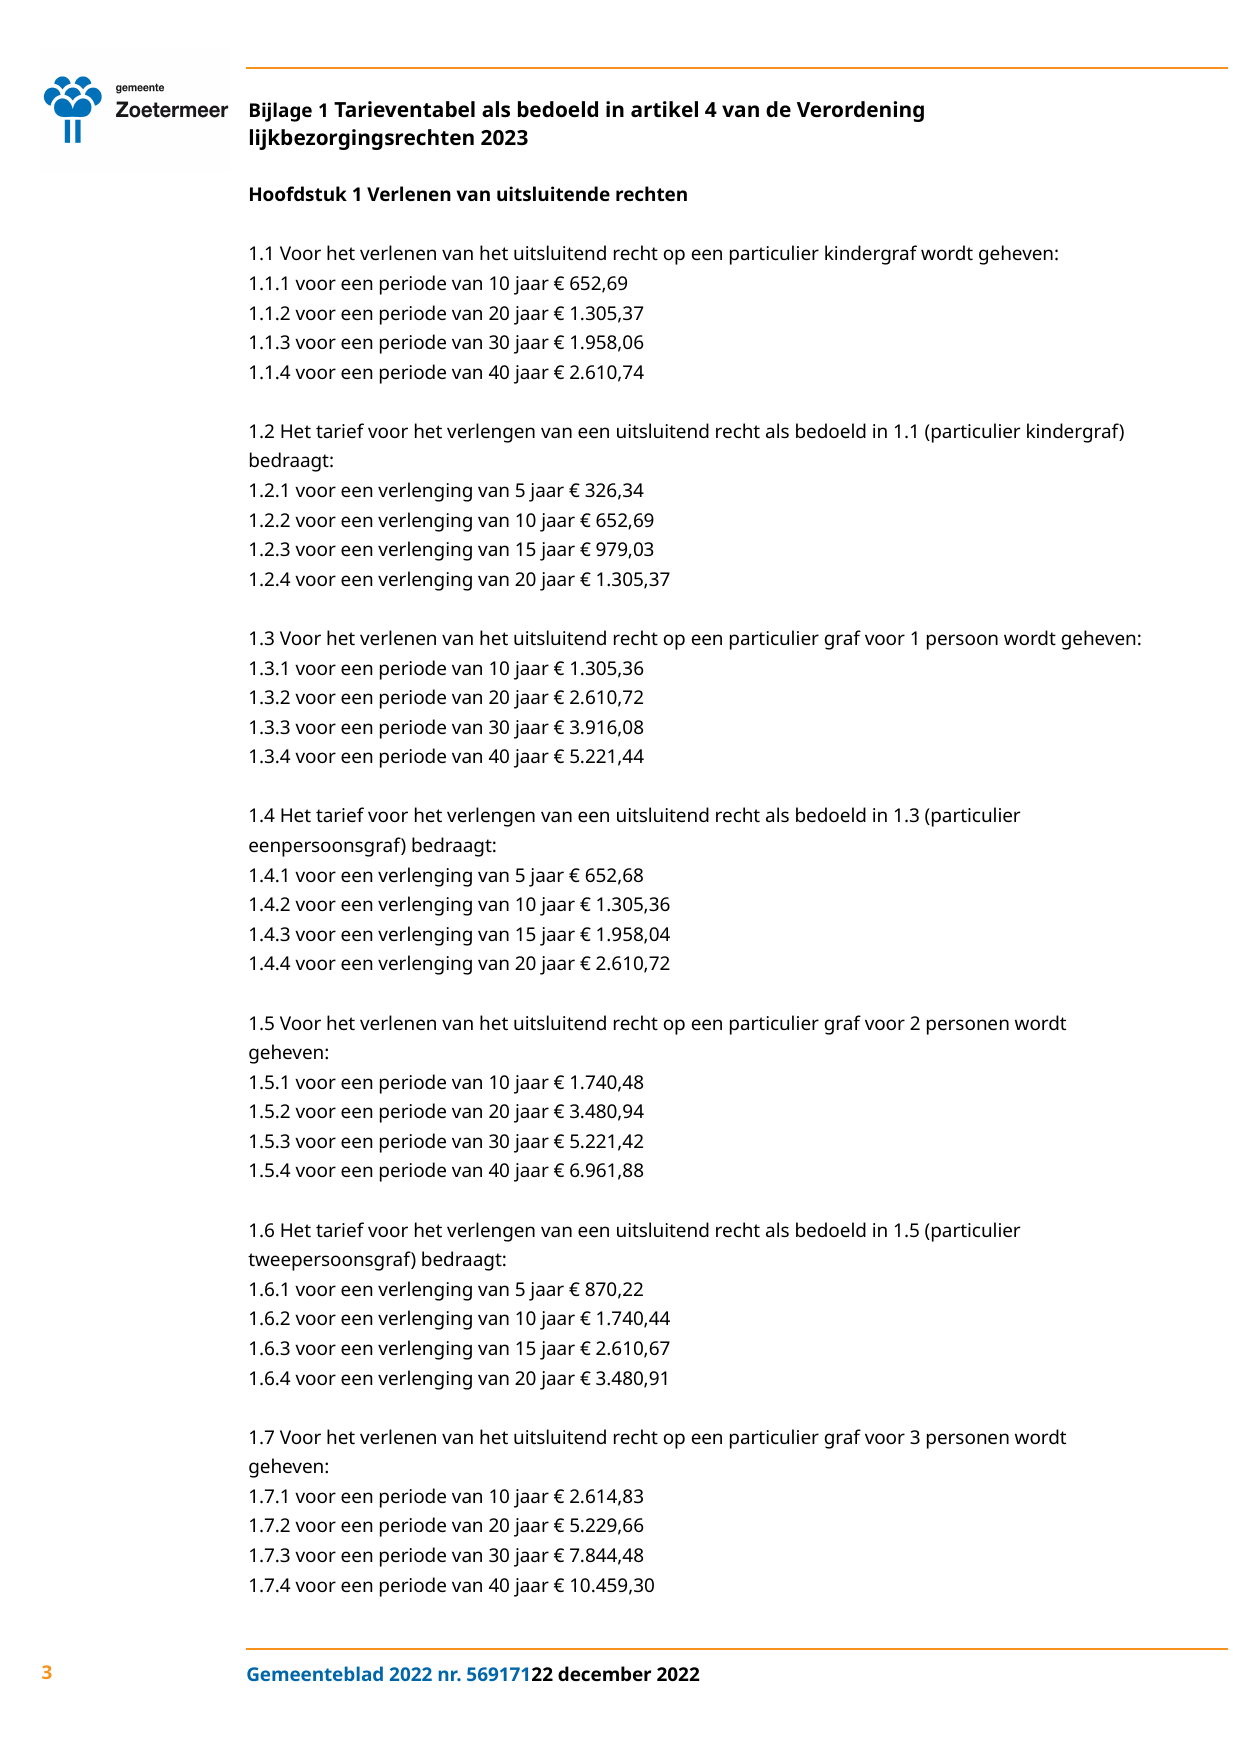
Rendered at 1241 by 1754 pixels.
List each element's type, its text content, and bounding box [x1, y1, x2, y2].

picture [41, 47, 231, 172]
text 1.2.1 voor een verlenging van 5 jaar € 326,34 [248, 477, 1152, 503]
text 1.4.4 voor een verlenging van 20 jaar € 2.610,72 [248, 951, 1152, 976]
text 1.3 Voor het verlenen van het uitsluitend recht op een particulier graf voor 1 persoon wordt geheven: [248, 625, 1152, 651]
text 1.7.4 voor een periode van 40 jaar € 10.459,30 [248, 1572, 1152, 1597]
text 1.2.2 voor een verlenging van 10 jaar € 652,69 [248, 507, 1152, 532]
text Bijlage 1 Tarieventabel als bedoeld in artikel 4 van de Verordening lijkbezorgingsrechten 2023 [248, 95, 1152, 152]
text 1.3.4 voor een periode van 40 jaar € 5.221,44 [248, 743, 1152, 769]
text 1.6 Het tarief voor het verlengen van een uitsluitend recht als bedoeld in 1.5 (particulier tweepersoonsgraf) bedraagt: [248, 1217, 1152, 1272]
text 1.6.1 voor een verlenging van 5 jaar € 870,22 [248, 1276, 1152, 1302]
text 1.7 Voor het verlenen van het uitsluitend recht op een particulier graf voor 3 personen wordt geheven: [248, 1424, 1152, 1479]
text 1.1.2 voor een periode van 20 jaar € 1.305,37 [248, 300, 1152, 325]
text 1.1.1 voor een periode van 10 jaar € 652,69 [248, 270, 1152, 296]
text 1.2.3 voor een verlenging van 15 jaar € 979,03 [248, 536, 1152, 562]
text 1.5 Voor het verlenen van het uitsluitend recht op een particulier graf voor 2 personen wordt geheven: [248, 1010, 1152, 1065]
text 1.5.4 voor een periode van 40 jaar € 6.961,88 [248, 1158, 1152, 1183]
text 1.2 Het tarief voor het verlengen van een uitsluitend recht als bedoeld in 1.1 (particulier kindergraf) bedraagt: [248, 418, 1152, 473]
text 1.6.4 voor een verlenging van 20 jaar € 3.480,91 [248, 1365, 1152, 1390]
text 1.5.3 voor een periode van 30 jaar € 5.221,42 [248, 1128, 1152, 1154]
text 1.1.4 voor een periode van 40 jaar € 2.610,74 [248, 359, 1152, 384]
text 1.1.3 voor een periode van 30 jaar € 1.958,06 [248, 329, 1152, 355]
text 1.6.3 voor een verlenging van 15 jaar € 2.610,67 [248, 1335, 1152, 1361]
text 1.7.1 voor een periode van 10 jaar € 2.614,83 [248, 1483, 1152, 1509]
text 1.4.1 voor een verlenging van 5 jaar € 652,68 [248, 862, 1152, 887]
text 1.4.3 voor een verlenging van 15 jaar € 1.958,04 [248, 921, 1152, 947]
text 1.7.3 voor een periode van 30 jaar € 7.844,48 [248, 1542, 1152, 1568]
text 1.4.2 voor een verlenging van 10 jaar € 1.305,36 [248, 891, 1152, 917]
text 1.2.4 voor een verlenging van 20 jaar € 1.305,37 [248, 566, 1152, 592]
text 1.3.2 voor een periode van 20 jaar € 2.610,72 [248, 684, 1152, 710]
text 1.3.1 voor een periode van 10 jaar € 1.305,36 [248, 655, 1152, 680]
text 1.5.2 voor een periode van 20 jaar € 3.480,94 [248, 1098, 1152, 1124]
text 1.5.1 voor een periode van 10 jaar € 1.740,48 [248, 1069, 1152, 1094]
text Hoofdstuk 1 Verlenen van uitsluitende rechten [248, 181, 1152, 207]
text 1.6.2 voor een verlenging van 10 jaar € 1.740,44 [248, 1306, 1152, 1331]
text 1.7.2 voor een periode van 20 jaar € 5.229,66 [248, 1513, 1152, 1538]
text 1.4 Het tarief voor het verlengen van een uitsluitend recht als bedoeld in 1.3 (particulier eenpersoonsgraf) bedraagt: [248, 803, 1152, 858]
text 1.1 Voor het verlenen van het uitsluitend recht op een particulier kindergraf wordt geheven: [248, 241, 1152, 266]
text 1.3.3 voor een periode van 30 jaar € 3.916,08 [248, 714, 1152, 739]
